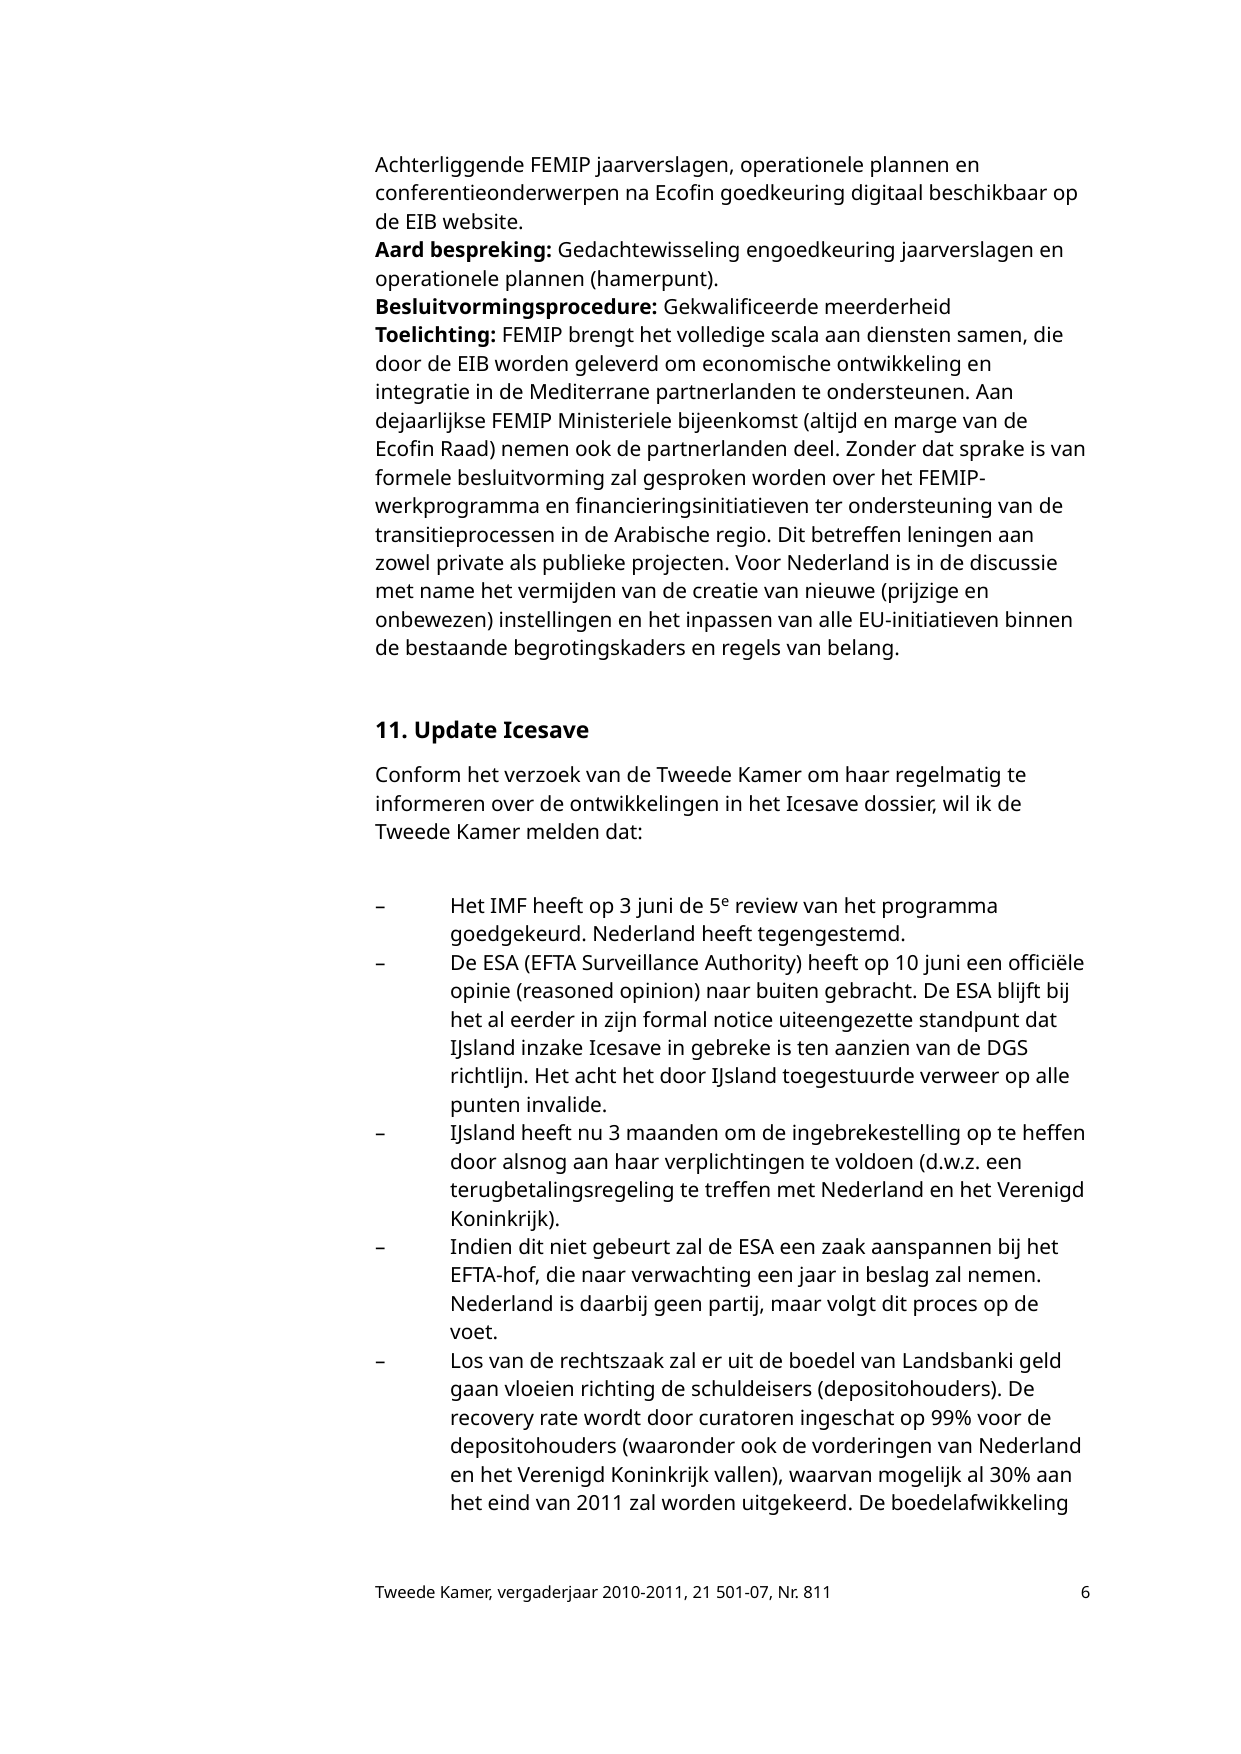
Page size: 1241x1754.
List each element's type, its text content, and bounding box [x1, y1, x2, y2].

text Conform het verzoek van de Tweede Kamer om haar regelmatig te informeren over de ontwikkelingen in het Icesave dossier, wil ik de Tweede Kamer melden dat: [375, 761, 1090, 846]
list De ESA (EFTA Surveillance Authority) heeft op 10 juni een officiële opinie (reasoned opinion) naar buiten gebracht. De ESA blijft bij het al eerder in zijn formal notice uiteengezette standpunt dat IJsland inzake Icesave in gebreke is ten aanzien van de DGS richtlijn. Het acht het door IJsland toegestuurde verweer op alle punten invalide. [375, 948, 1090, 1118]
list IJsland heeft nu 3 maanden om de ingebrekestelling op te heffen door alsnog aan haar verplichtingen te voldoen (d.w.z. een terugbetalingsregeling te treffen met Nederland en het Verenigd Koninkrijk). [375, 1118, 1090, 1232]
text Aard bespreking: Gedachtewisseling engoedkeuring jaarverslagen en operationele plannen (hamerpunt). [375, 235, 1090, 292]
subtitle 11. Update Icesave [375, 714, 1090, 746]
text Besluitvormingsprocedure: Gekwalificeerde meerderheid [375, 292, 1090, 321]
list Indien dit niet gebeurt zal de ESA een zaak aanspannen bij het EFTA-hof, die naar verwachting een jaar in beslag zal nemen. Nederland is daarbij geen partij, maar volgt dit proces op de voet. [375, 1232, 1090, 1346]
text Achterliggende FEMIP jaarverslagen, operationele plannen en conferentieonderwerpen na Ecofin goedkeuring digitaal beschikbaar op de EIB website. [375, 150, 1090, 235]
list Het IMF heeft op 3 juni de 5e review van het programma goedgekeurd. Nederland heeft tegengestemd. [375, 891, 1090, 948]
list Los van de rechtszaak zal er uit de boedel van Landsbanki geld gaan vloeien richting de schuldeisers (depositohouders). De recovery rate wordt door curatoren ingeschat op 99% voor de depositohouders (waaronder ook de vorderingen van Nederland en het Verenigd Koninkrijk vallen), waarvan mogelijk al 30% aan het eind van 2011 zal worden uitgekeerd. De boedelafwikkeling [375, 1346, 1090, 1517]
text Toelichting: FEMIP brengt het volledige scala aan diensten samen, die door de EIB worden geleverd om economische ontwikkeling en integratie in de Mediterrane partnerlanden te ondersteunen. Aan dejaarlijkse FEMIP Ministeriele bijeenkomst (altijd en marge van de Ecofin Raad) nemen ook de partnerlanden deel. Zonder dat sprake is van formele besluitvorming zal gesproken worden over het FEMIP-werkprogramma en financieringsinitiatieven ter ondersteuning van de transitieprocessen in de Arabische regio. Dit betreffen leningen aan zowel private als publieke projecten. Voor Nederland is in de discussie met name het vermijden van de creatie van nieuwe (prijzige en onbewezen) instellingen en het inpassen van alle EU-initiatieven binnen de bestaande begrotingskaders en regels van belang. [375, 321, 1090, 662]
